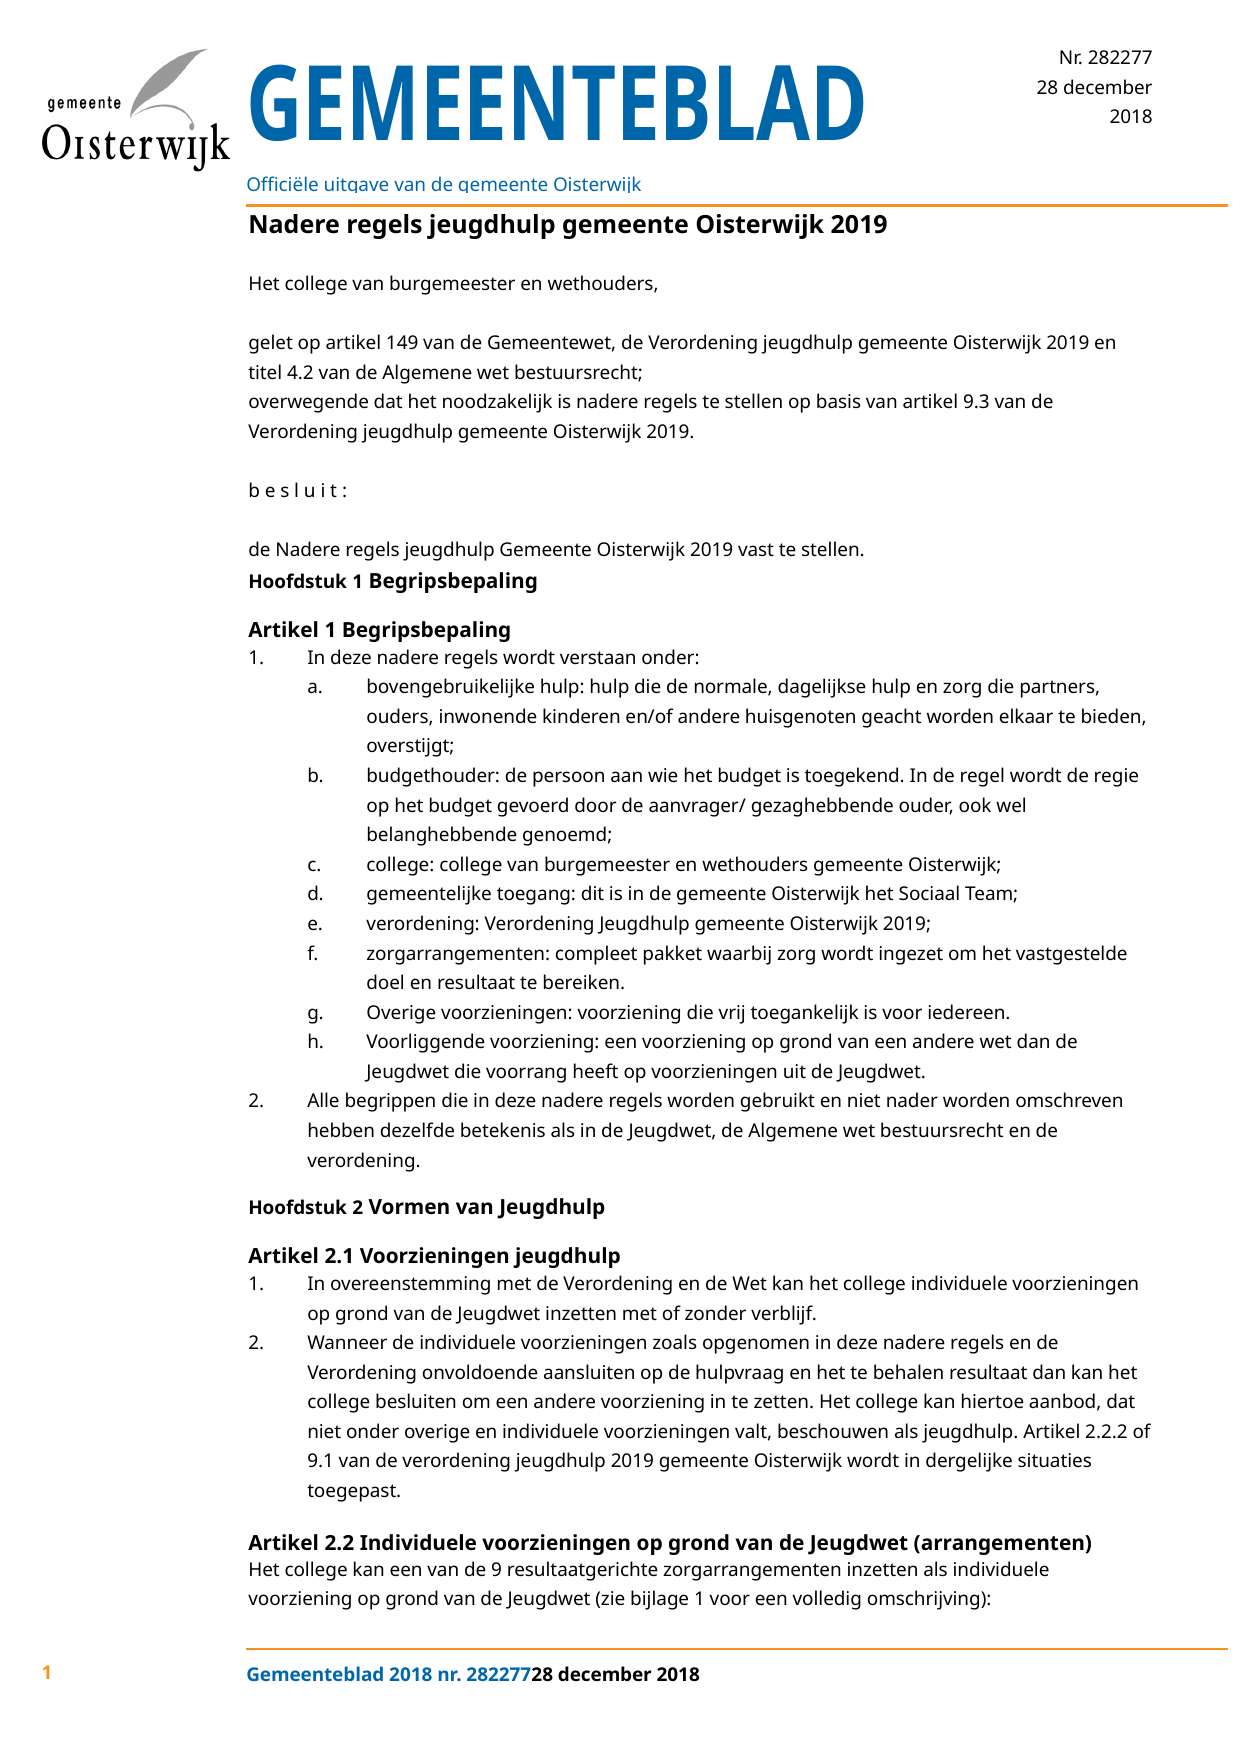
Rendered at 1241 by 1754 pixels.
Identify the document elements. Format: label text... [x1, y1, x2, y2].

text Het college van burgemeester en wethouders, [248, 270, 1152, 296]
text de Nadere regels jeugdhulp Gemeente Oisterwijk 2019 vast te stellen. [248, 537, 1152, 562]
text Artikel 1 Begripsbepaling [248, 615, 1152, 644]
text gelet op artikel 149 van de Gemeentewet, de Verordening jeugdhulp gemeente Oisterwijk 2019 en titel 4.2 van de Algemene wet bestuursrecht; [248, 329, 1152, 385]
text Artikel 2.2 Individuele voorzieningen op grond van de Jeugdwet (arrangementen) [248, 1528, 1152, 1556]
list bovengebruikelijke hulp: hulp die de normale, dagelijkse hulp en zorg die partners, ouders, inwonende kinderen en/of andere huisgenoten geacht worden elkaar te bieden, overstijgt; [307, 673, 1152, 758]
text overwegende dat het noodzakelijk is nadere regels te stellen op basis van artikel 9.3 van de Verordening jeugdhulp gemeente Oisterwijk 2019. [248, 389, 1152, 444]
list verordening: Verordening Jeugdhulp gemeente Oisterwijk 2019; [307, 910, 1152, 936]
text b e s l u i t : [248, 477, 1152, 503]
list gemeentelijke toegang: dit is in de gemeente Oisterwijk het Sociaal Team; [307, 881, 1152, 906]
list Alle begrippen die in deze nadere regels worden gebruikt en niet nader worden omschreven hebben dezelfde betekenis als in de Jeugdwet, de Algemene wet bestuursrecht en de verordening. [248, 1088, 1152, 1172]
picture [41, 47, 231, 172]
list Overige voorzieningen: voorziening die vrij toegankelijk is voor iedereen. [307, 999, 1152, 1024]
list budgethouder: de persoon aan wie het budget is toegekend. In de regel wordt de regie op het budget gevoerd door de aanvrager/ gezaghebbende ouder, ook wel belanghebbende genoemd; [307, 762, 1152, 847]
text Hoofdstuk 2 Vormen van Jeugdhulp [248, 1192, 1152, 1221]
list Wanneer de individuele voorzieningen zoals opgenomen in deze nadere regels en de Verordening onvoldoende aansluiten op de hulpvraag en het te behalen resultaat dan kan het college besluiten om een andere voorziening in te zetten. Het college kan hiertoe aanbod, dat niet onder overige en individuele voorzieningen valt, beschouwen als jeugdhulp. Artikel 2.2.2 of 9.1 van de verordening jeugdhulp 2019 gemeente Oisterwijk wordt in dergelijke situaties toegepast. [248, 1329, 1152, 1503]
list In overeenstemming met de Verordening en de Wet kan het college individuele voorzieningen op grond van de Jeugdwet inzetten met of zonder verblijf. [248, 1270, 1152, 1325]
text Het college kan een van de 9 resultaatgerichte zorgarrangementen inzetten als individuele voorziening op grond van de Jeugdwet (zie bijlage 1 voor een volledig omschrijving): [248, 1556, 1152, 1611]
list college: college van burgemeester en wethouders gemeente Oisterwijk; [307, 851, 1152, 877]
text Nadere regels jeugdhulp gemeente Oisterwijk 2019 [248, 207, 1152, 241]
list In deze nadere regels wordt verstaan onder: [248, 644, 1152, 669]
list zorgarrangementen: compleet pakket waarbij zorg wordt ingezet om het vastgestelde doel en resultaat te bereiken. [307, 940, 1152, 995]
text Hoofdstuk 1 Begripsbepaling [248, 566, 1152, 594]
list Voorliggende voorziening: een voorziening op grond van een andere wet dan de Jeugdwet die voorrang heeft op voorzieningen uit de Jeugdwet. [307, 1028, 1152, 1084]
text Artikel 2.1 Voorzieningen jeugdhulp [248, 1242, 1152, 1270]
